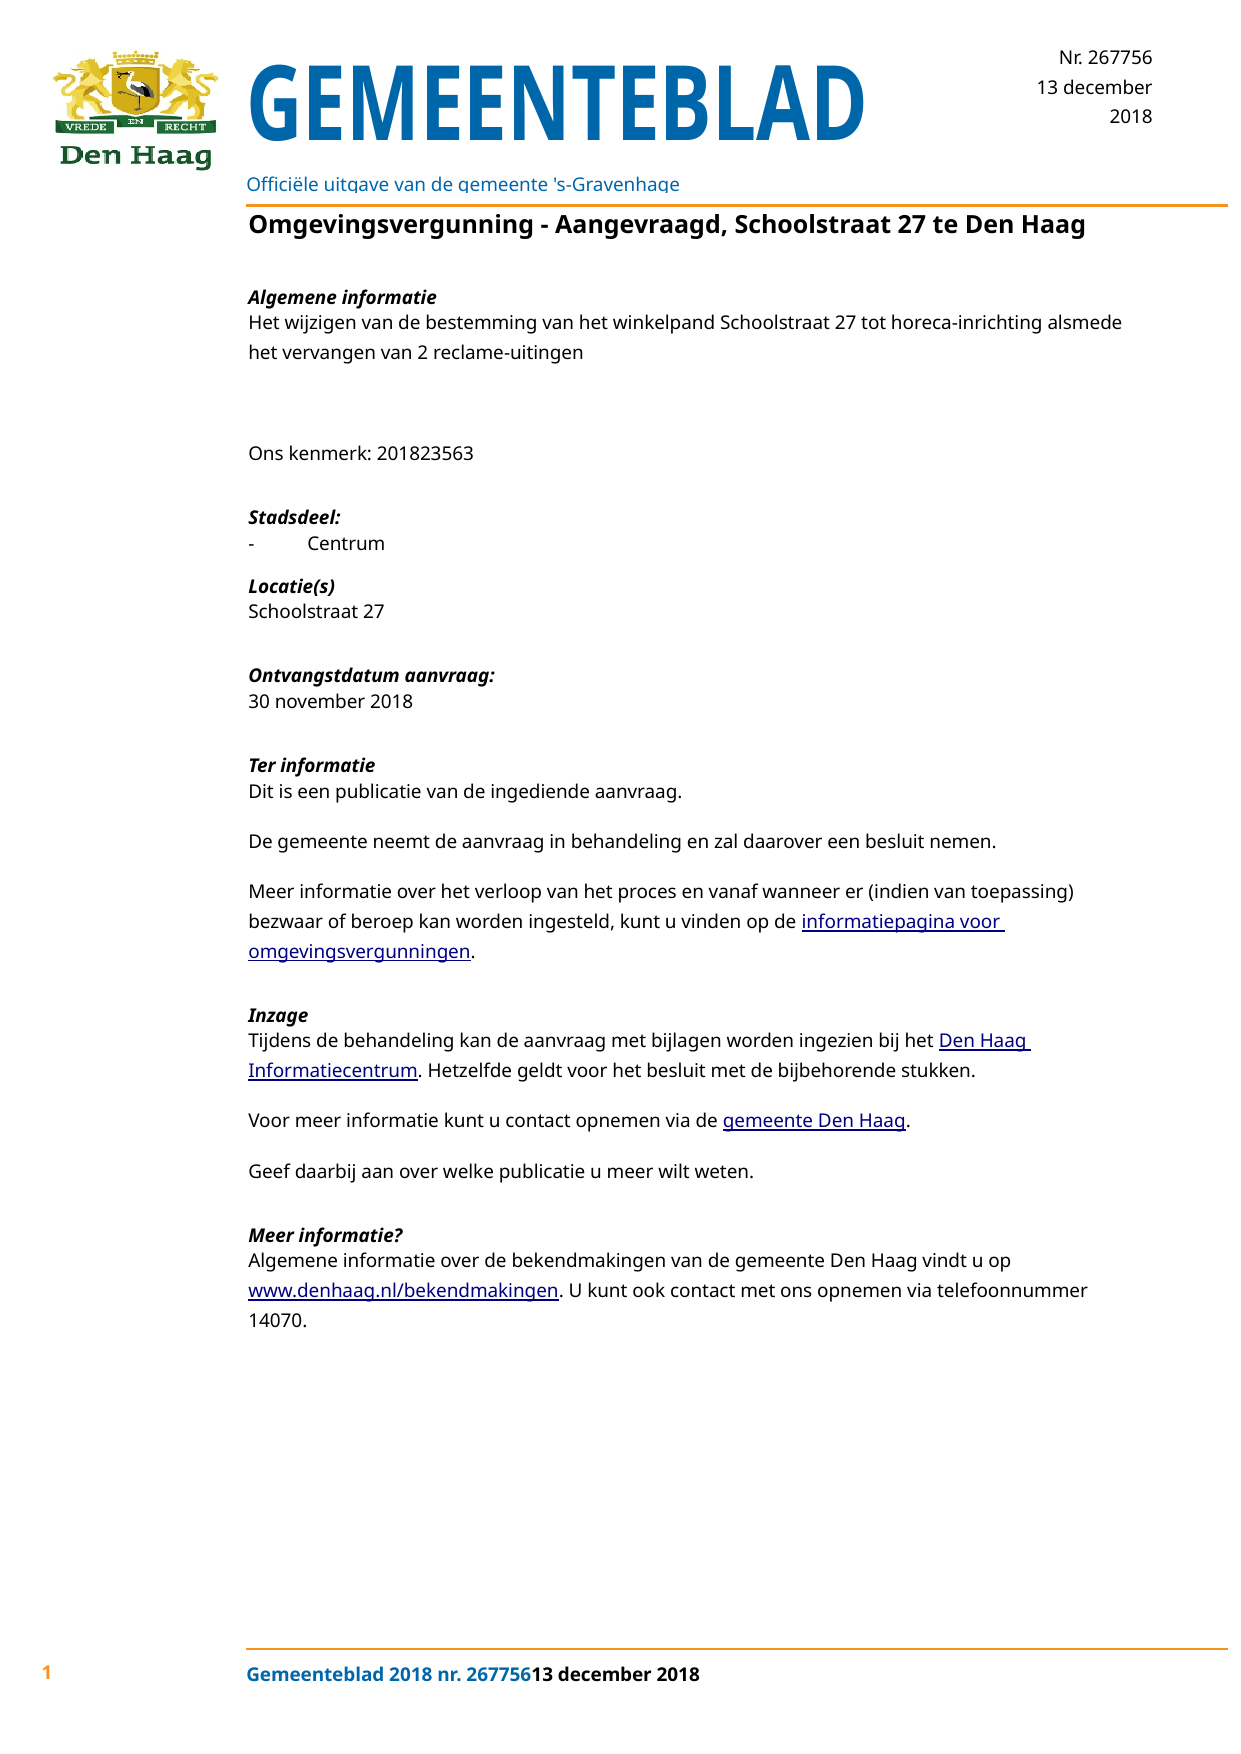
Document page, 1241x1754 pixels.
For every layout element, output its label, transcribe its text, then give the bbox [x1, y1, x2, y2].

text Geef daarbij aan over welke publicatie u meer wilt weten. [248, 1158, 1152, 1184]
text Schoolstraat 27 [248, 598, 1152, 624]
list Centrum [248, 530, 1152, 555]
text De gemeente neemt de aanvraag in behandeling en zal daarover een besluit nemen. [248, 828, 1152, 854]
text Meer informatie? [248, 1222, 1152, 1248]
text Omgevingsvergunning - Aangevraagd, Schoolstraat 27 te Den Haag [248, 207, 1152, 241]
text Voor meer informatie kunt u contact opnemen via de gemeente Den Haag. [248, 1108, 1152, 1133]
text Meer informatie over het verloop van het proces en vanaf wanneer er (indien van toepassing) bezwaar of beroep kan worden ingesteld, kunt u vinden op de informatiepagina voor omgevingsvergunningen. [248, 879, 1152, 964]
text 30 november 2018 [248, 688, 1152, 714]
text Ons kenmerk: 201823563 [248, 440, 1152, 466]
picture [41, 47, 231, 172]
text Algemene informatie [248, 284, 1152, 309]
text Inzage [248, 1002, 1152, 1028]
text Ter informatie [248, 752, 1152, 778]
text Tijdens de behandeling kan de aanvraag met bijlagen worden ingezien bij het Den Haag Informatiecentrum. Hetzelfde geldt voor het besluit met de bijbehorende stukken. [248, 1028, 1152, 1083]
text Algemene informatie over de bekendmakingen van de gemeente Den Haag vindt u op www.denhaag.nl/bekendmakingen. U kunt ook contact met ons opnemen via telefoonnummer 14070. [248, 1248, 1152, 1333]
text Het wijzigen van de bestemming van het winkelpand Schoolstraat 27 tot horeca-inrichting alsmede het vervangen van 2 reclame-uitingen [248, 309, 1152, 365]
text Ontvangstdatum aanvraag: [248, 662, 1152, 688]
text Locatie(s) [248, 573, 1152, 598]
text Dit is een publicatie van de ingediende aanvraag. [248, 778, 1152, 804]
text Stadsdeel: [248, 504, 1152, 530]
